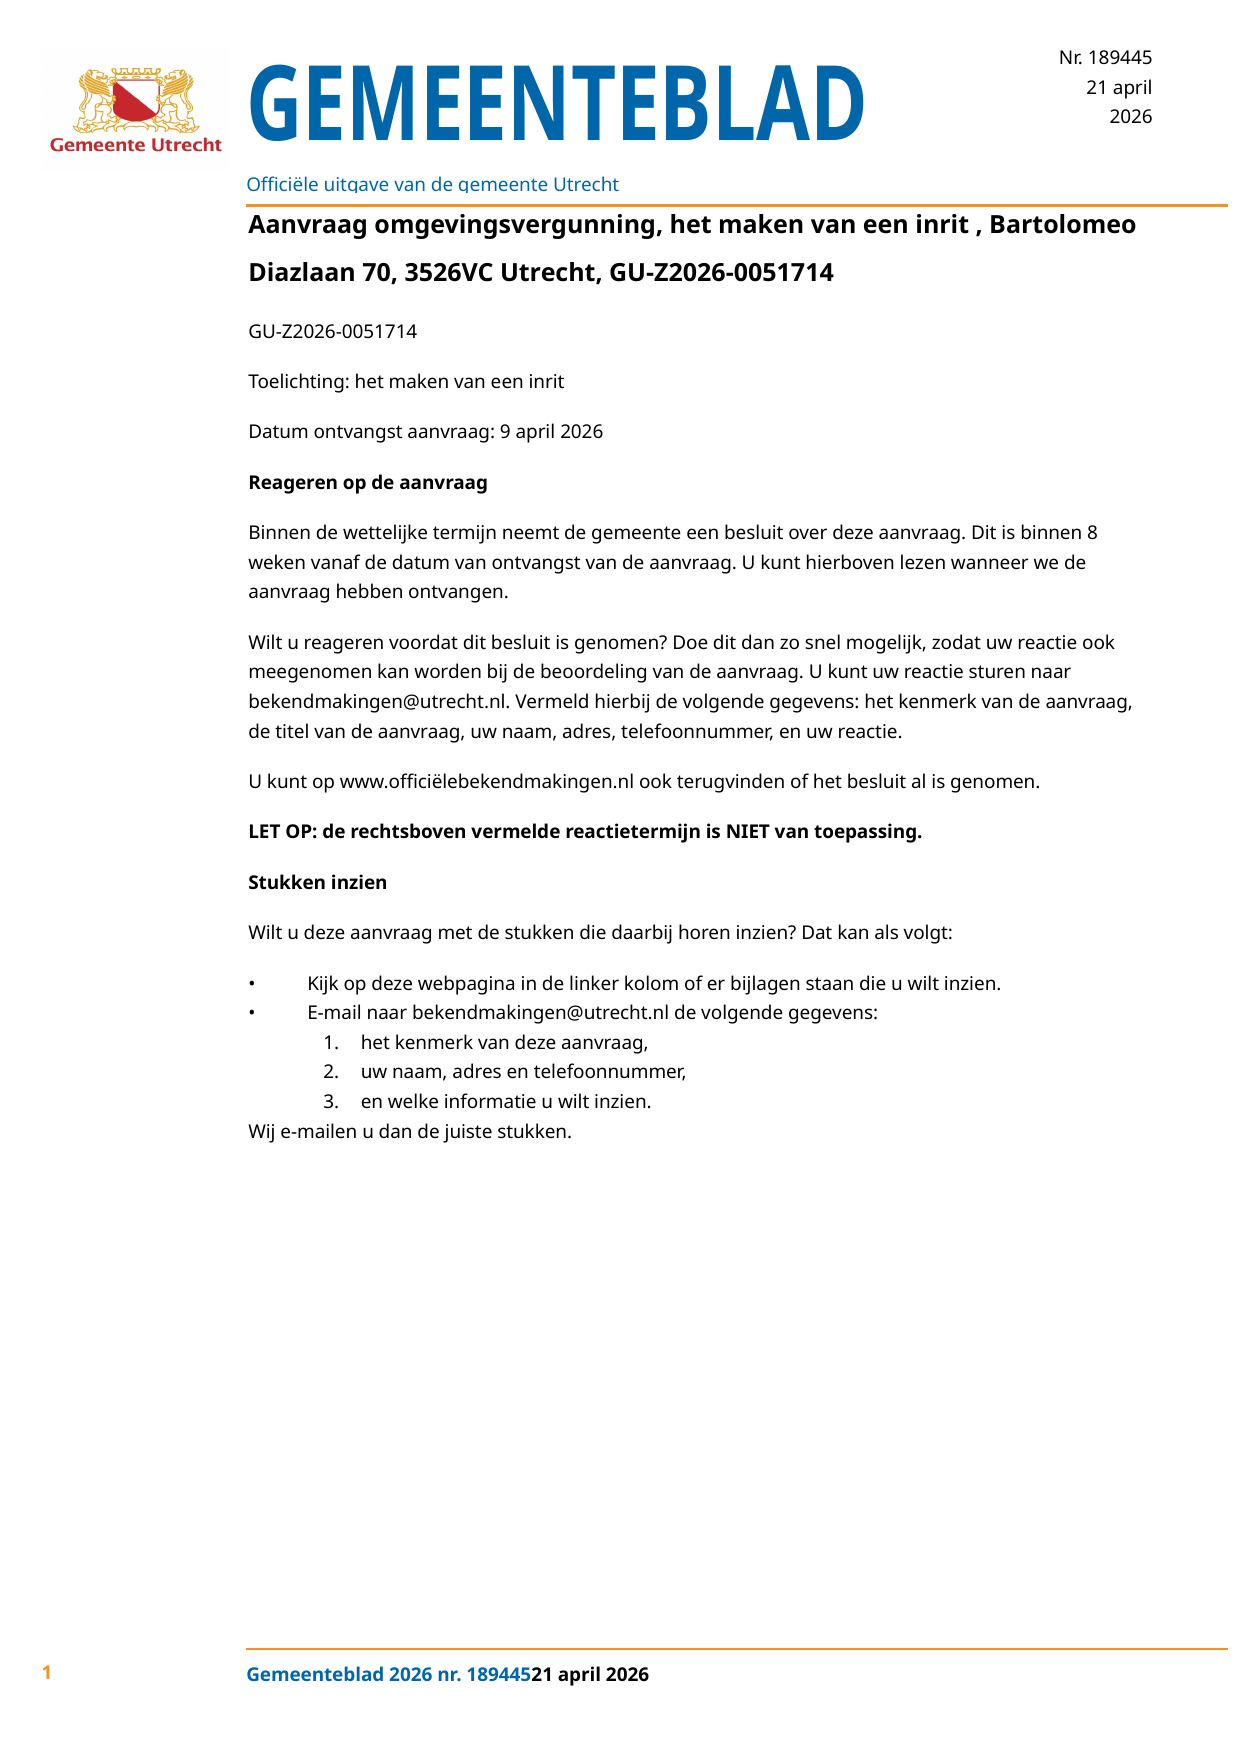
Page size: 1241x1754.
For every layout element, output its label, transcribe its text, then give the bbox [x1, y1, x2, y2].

list uw naam, adres en telefoonnummer, [323, 1059, 1152, 1084]
text LET OP: de rechtsboven vermelde reactietermijn is NIET van toepassing. [248, 819, 1152, 844]
list E-mail naar bekendmakingen@utrecht.nl de volgende gegevens: [248, 999, 1152, 1025]
text Wilt u deze aanvraag met de stukken die daarbij horen inzien? Dat kan als volgt: [248, 919, 1152, 945]
text Aanvraag omgevingsvergunning, het maken van een inrit , Bartolomeo Diazlaan 70, 3526VC Utrecht, GU-Z2026-0051714 [248, 207, 1152, 288]
text GU-Z2026-0051714 [248, 318, 1152, 344]
text Binnen de wettelijke termijn neemt de gemeente een besluit over deze aanvraag. Dit is binnen 8 weken vanaf de datum van ontvangst van de aanvraag. U kunt hierboven lezen wanneer we de aanvraag hebben ontvangen. [248, 519, 1152, 604]
list Kijk op deze webpagina in de linker kolom of er bijlagen staan die u wilt inzien. [248, 970, 1152, 996]
list het kenmerk van deze aanvraag, [323, 1029, 1152, 1055]
text Datum ontvangst aanvraag: 9 april 2026 [248, 419, 1152, 444]
text U kunt op www.officiëlebekendmakingen.nl ook terugvinden of het besluit al is genomen. [248, 768, 1152, 794]
list en welke informatie u wilt inzien. [323, 1088, 1152, 1114]
text Stukken inzien [248, 869, 1152, 895]
picture [41, 47, 231, 172]
text Toelichting: het maken van een inrit [248, 368, 1152, 394]
text Reageren op de aanvraag [248, 469, 1152, 495]
text Wij e-mailen u dan de juiste stukken. [248, 1118, 1152, 1144]
text Wilt u reageren voordat dit besluit is genomen? Doe dit dan zo snel mogelijk, zodat uw reactie ook meegenomen kan worden bij de beoordeling van de aanvraag. U kunt uw reactie sturen naar bekendmakingen@utrecht.nl. Vermeld hierbij de volgende gegevens: het kenmerk van de aanvraag, de titel van de aanvraag, uw naam, adres, telefoonnummer, en uw reactie. [248, 629, 1152, 744]
